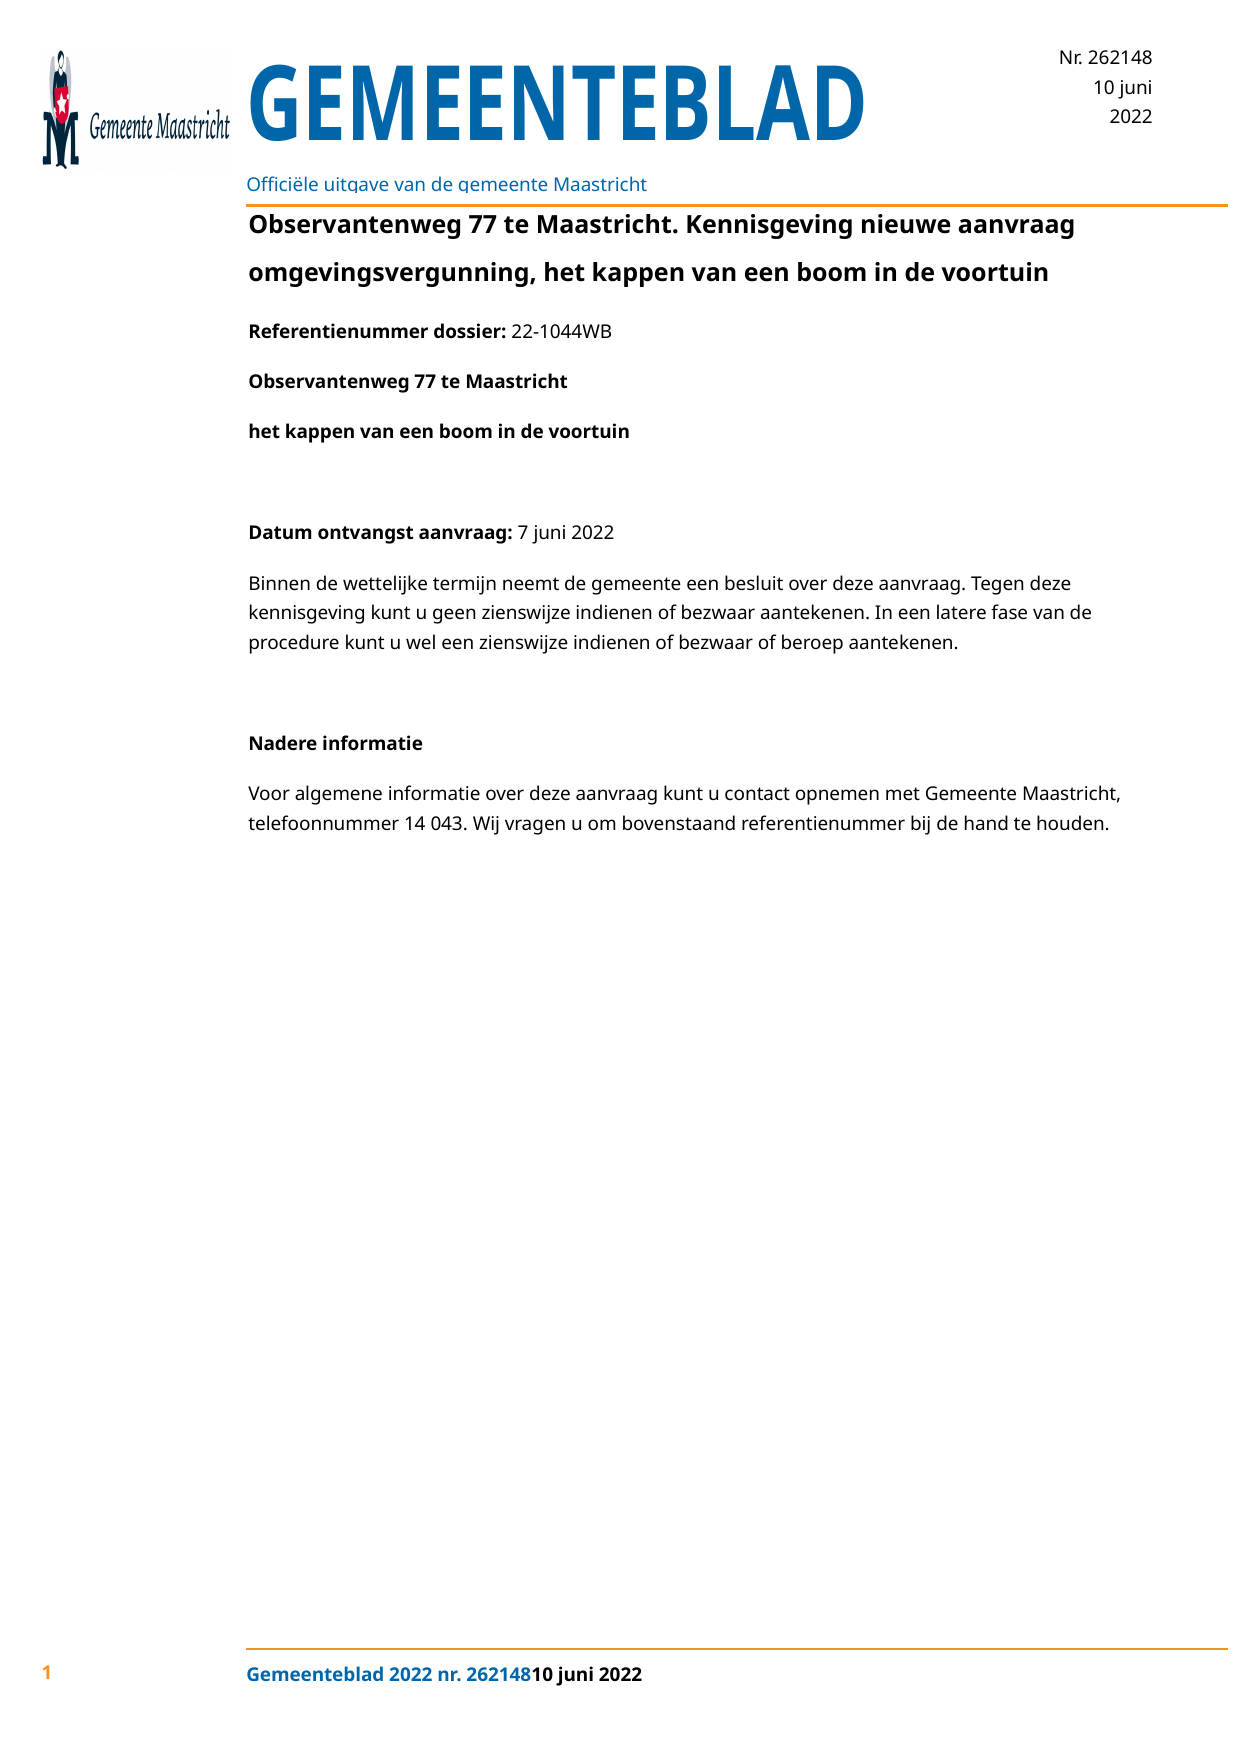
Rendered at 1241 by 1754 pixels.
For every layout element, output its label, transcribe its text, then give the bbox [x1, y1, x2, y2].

text het kappen van een boom in de voortuin [248, 419, 1152, 444]
text Datum ontvangst aanvraag: 7 juni 2022 [248, 519, 1152, 545]
text Binnen de wettelijke termijn neemt de gemeente een besluit over deze aanvraag. Tegen deze kennisgeving kunt u geen zienswijze indienen of bezwaar aantekenen. In een latere fase van de procedure kunt u wel een zienswijze indienen of bezwaar of beroep aantekenen. [248, 570, 1152, 655]
picture [41, 47, 231, 172]
text Observantenweg 77 te Maastricht. Kennisgeving nieuwe aanvraag omgevingsvergunning, het kappen van een boom in de voortuin [248, 207, 1152, 288]
text Voor algemene informatie over deze aanvraag kunt u contact opnemen met Gemeente Maastricht, telefoonnummer 14 043. Wij vragen u om bovenstaand referentienummer bij de hand te houden. [248, 780, 1152, 836]
text Observantenweg 77 te Maastricht [248, 368, 1152, 394]
text Referentienummer dossier: 22-1044WB [248, 318, 1152, 344]
text Nadere informatie [248, 730, 1152, 756]
